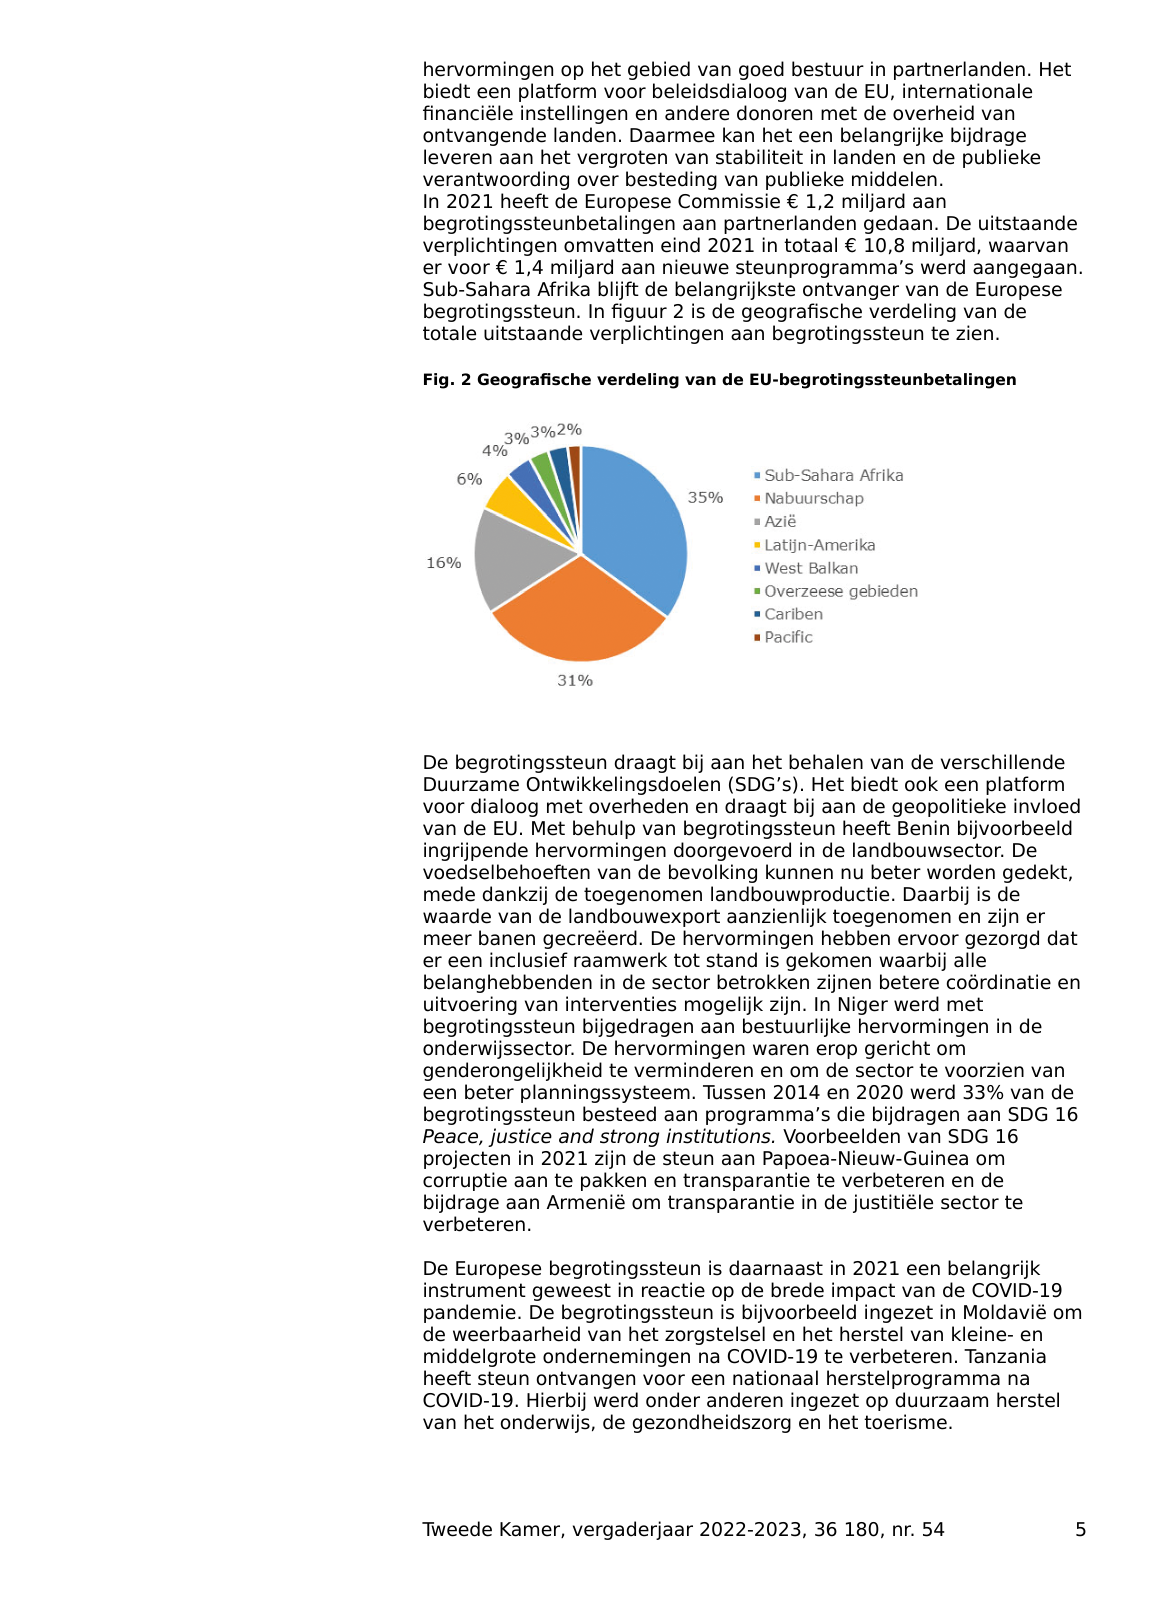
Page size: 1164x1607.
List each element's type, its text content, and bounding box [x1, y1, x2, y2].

text De Europese begrotingssteun is daarnaast in 2021 een belangrijk instrument geweest in reactie op de brede impact van de COVID-19 pandemie. De begrotingssteun is bijvoorbeeld ingezet in Moldavië om de weerbaarheid van het zorgstelsel en het herstel van kleine- en middelgrote ondernemingen na COVID-19 te verbeteren. Tanzania heeft steun ontvangen voor een nationaal herstelprogramma na COVID-19. Hierbij werd onder anderen ingezet op duurzaam herstel van het onderwijs, de gezondheidszorg en het toerisme. [422, 1258, 1087, 1433]
picture [422, 400, 1072, 708]
text hervormingen op het gebied van goed bestuur in partnerlanden. Het biedt een platform voor beleidsdialoog van de EU, internationale financiële instellingen en andere donoren met de overheid van ontvangende landen. Daarmee kan het een belangrijke bijdrage leveren aan het vergroten van stabiliteit in landen en de publieke verantwoording over besteding van publieke middelen. [422, 59, 1087, 191]
text Fig. 2 Geografische verdeling van de EU-begrotingssteunbetalingen [422, 371, 1072, 389]
text In 2021 heeft de Europese Commissie € 1,2 miljard aan begrotingssteunbetalingen aan partnerlanden gedaan. De uitstaande verplichtingen omvatten eind 2021 in totaal € 10,8 miljard, waarvan er voor € 1,4 miljard aan nieuwe steunprogramma’s werd aangegaan. Sub-Sahara Afrika blijft de belangrijkste ontvanger van de Europese begrotingssteun. In figuur 2 is de geografische verdeling van de totale uitstaande verplichtingen aan begrotingssteun te zien. [422, 191, 1087, 345]
text De begrotingssteun draagt bij aan het behalen van de verschillende Duurzame Ontwikkelingsdoelen (SDG’s). Het biedt ook een platform voor dialoog met overheden en draagt bij aan de geopolitieke invloed van de EU. Met behulp van begrotingssteun heeft Benin bijvoorbeeld ingrijpende hervormingen doorgevoerd in de landbouwsector. De voedselbehoeften van de bevolking kunnen nu beter worden gedekt, mede dankzij de toegenomen landbouwproductie. Daarbij is de waarde van de landbouwexport aanzienlijk toegenomen en zijn er meer banen gecreëerd. De hervormingen hebben ervoor gezorgd dat er een inclusief raamwerk tot stand is gekomen waarbij alle belanghebbenden in de sector betrokken zijnen betere coördinatie en uitvoering van interventies mogelijk zijn. In Niger werd met begrotingssteun bijgedragen aan bestuurlijke hervormingen in de onderwijssector. De hervormingen waren erop gericht om genderongelijkheid te verminderen en om de sector te voorzien van een beter planningssysteem. Tussen 2014 en 2020 werd 33% van de begrotingssteun besteed aan programma’s die bijdragen aan SDG 16 Peace, justice and strong institutions. Voorbeelden van SDG 16 projecten in 2021 zijn de steun aan Papoea-Nieuw-Guinea om corruptie aan te pakken en transparantie te verbeteren en de bijdrage aan Armenië om transparantie in de justitiële sector te verbeteren. [422, 752, 1087, 1236]
